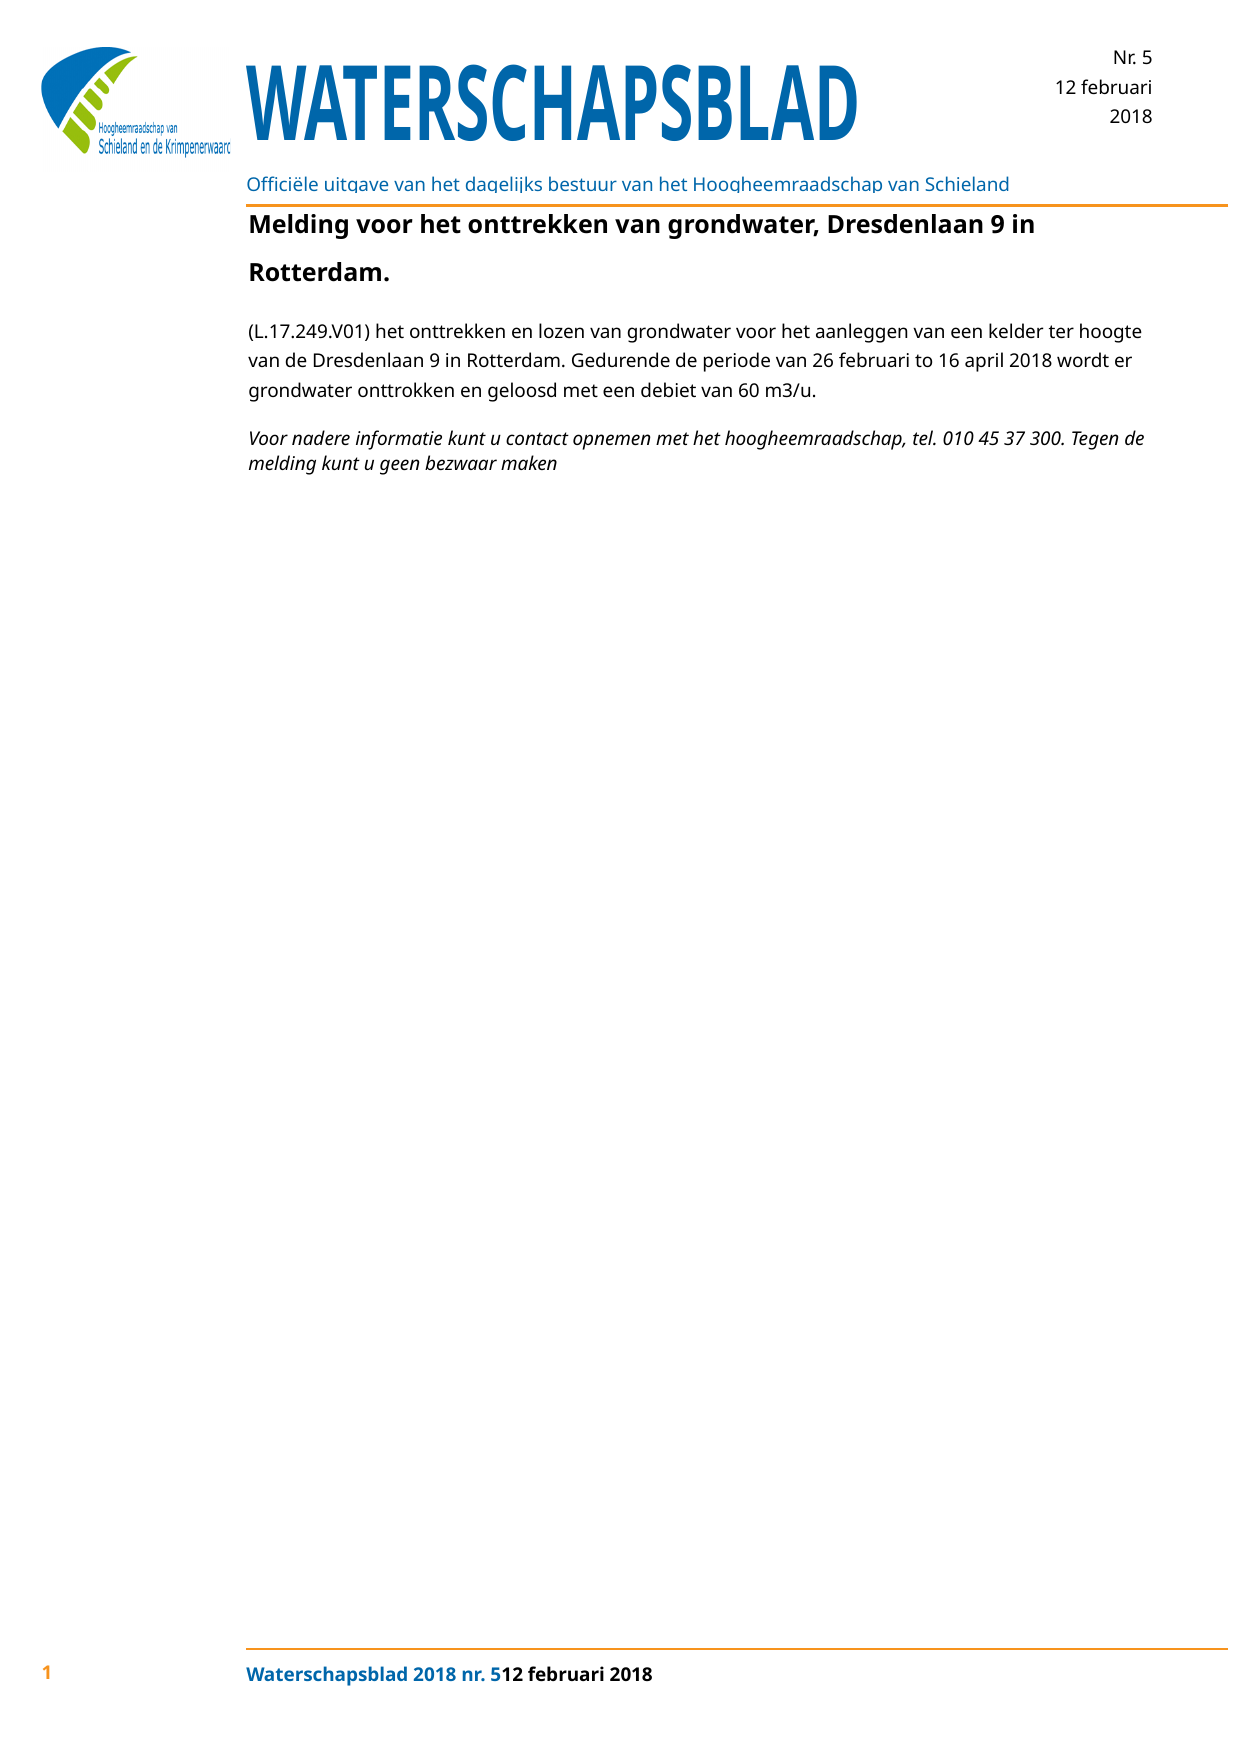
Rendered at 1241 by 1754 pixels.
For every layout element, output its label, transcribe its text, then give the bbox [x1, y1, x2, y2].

text Voor nadere informatie kunt u contact opnemen met het hoogheemraadschap, tel. 010 45 37 300. Tegen de melding kunt u geen bezwaar maken [248, 425, 1152, 476]
text (L.17.249.V01) het onttrekken en lozen van grondwater voor het aanleggen van een kelder ter hoogte van de Dresdenlaan 9 in Rotterdam. Gedurende de periode van 26 februari to 16 april 2018 wordt er grondwater onttrokken en geloosd met een debiet van 60 m3/u. [248, 318, 1152, 403]
text Melding voor het onttrekken van grondwater, Dresdenlaan 9 in Rotterdam. [248, 207, 1152, 288]
picture [41, 47, 231, 172]
